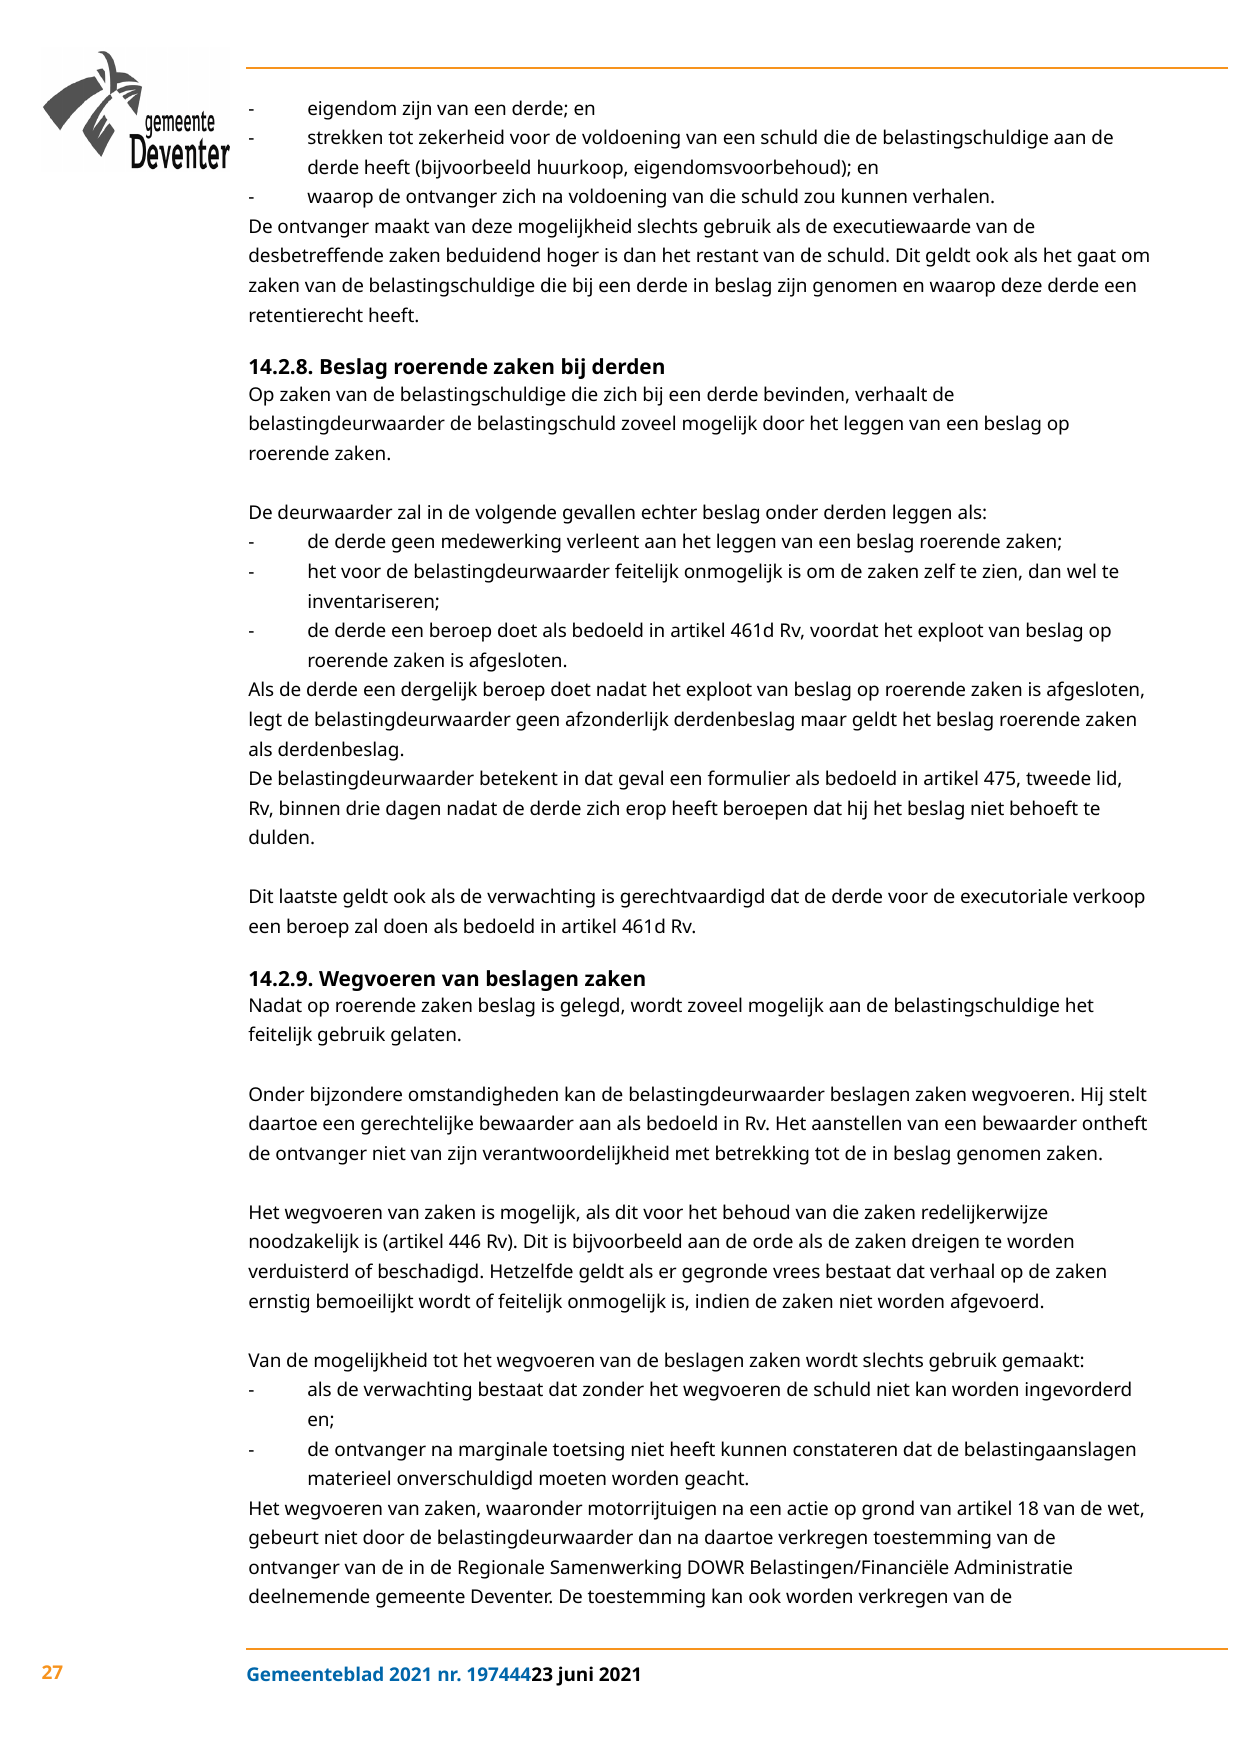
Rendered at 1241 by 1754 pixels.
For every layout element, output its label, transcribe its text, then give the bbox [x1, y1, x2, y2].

list waarop de ontvanger zich na voldoening van die schuld zou kunnen verhalen. [248, 183, 1152, 209]
picture [41, 47, 231, 172]
list strekken tot zekerheid voor de voldoening van een schuld die de belastingschuldige aan de derde heeft (bijvoorbeeld huurkoop, eigendomsvoorbehoud); en [248, 124, 1152, 180]
text Op zaken van de belastingschuldige die zich bij een derde bevinden, verhaalt de belastingdeurwaarder de belastingschuld zoveel mogelijk door het leggen van een beslag op roerende zaken. [248, 381, 1152, 466]
text 14.2.9. Wegvoeren van beslagen zaken [248, 964, 1152, 992]
text Als de derde een dergelijk beroep doet nadat het exploot van beslag op roerende zaken is afgesloten, legt de belastingdeurwaarder geen afzonderlijk derdenbeslag maar geldt het beslag roerende zaken als derdenbeslag. [248, 677, 1152, 761]
list het voor de belastingdeurwaarder feitelijk onmogelijk is om de zaken zelf te zien, dan wel te inventariseren; [248, 558, 1152, 613]
list de ontvanger na marginale toetsing niet heeft kunnen constateren dat de belastingaanslagen materieel onverschuldigd moeten worden geacht. [248, 1436, 1152, 1491]
text De belastingdeurwaarder betekent in dat geval een formulier als bedoeld in artikel 475, tweede lid, Rv, binnen drie dagen nadat de derde zich erop heeft beroepen dat hij het beslag niet behoeft te dulden. [248, 765, 1152, 850]
text Het wegvoeren van zaken, waaronder motorrijtuigen na een actie op grond van artikel 18 van de wet, gebeurt niet door de belastingdeurwaarder dan na daartoe verkregen toestemming van de ontvanger van de in de Regionale Samenwerking DOWR Belastingen/Financiële Administratie deelnemende gemeente Deventer. De toestemming kan ook worden verkregen van de [248, 1495, 1152, 1609]
text 14.2.8. Beslag roerende zaken bij derden [248, 352, 1152, 381]
text Het wegvoeren van zaken is mogelijk, als dit voor het behoud van die zaken redelijkerwijze noodzakelijk is (artikel 446 Rv). Dit is bijvoorbeeld aan de orde als de zaken dreigen te worden verduisterd of beschadigd. Hetzelfde geldt als er gegronde vrees bestaat dat verhaal op de zaken ernstig bemoeilijkt wordt of feitelijk onmogelijk is, indien de zaken niet worden afgevoerd. [248, 1199, 1152, 1314]
text Nadat op roerende zaken beslag is gelegd, wordt zoveel mogelijk aan de belastingschuldige het feitelijk gebruik gelaten. [248, 992, 1152, 1047]
text De ontvanger maakt van deze mogelijkheid slechts gebruik als de executiewaarde van de desbetreffende zaken beduidend hoger is dan het restant van de schuld. Dit geldt ook als het gaat om zaken van de belastingschuldige die bij een derde in beslag zijn genomen en waarop deze derde een retentierecht heeft. [248, 213, 1152, 328]
text Onder bijzondere omstandigheden kan de belastingdeurwaarder beslagen zaken wegvoeren. Hij stelt daartoe een gerechtelijke bewaarder aan als bedoeld in Rv. Het aanstellen van een bewaarder ontheft de ontvanger niet van zijn verantwoordelijkheid met betrekking tot de in beslag genomen zaken. [248, 1081, 1152, 1166]
list als de verwachting bestaat dat zonder het wegvoeren de schuld niet kan worden ingevorderd en; [248, 1377, 1152, 1432]
list eigendom zijn van een derde; en [248, 95, 1152, 121]
list de derde een beroep doet als bedoeld in artikel 461d Rv, voordat het exploot van beslag op roerende zaken is afgesloten. [248, 617, 1152, 673]
text Dit laatste geldt ook als de verwachting is gerechtvaardigd dat de derde voor de executoriale verkoop een beroep zal doen als bedoeld in artikel 461d Rv. [248, 884, 1152, 939]
text Van de mogelijkheid tot het wegvoeren van de beslagen zaken wordt slechts gebruik gemaakt: [248, 1347, 1152, 1373]
text De deurwaarder zal in de volgende gevallen echter beslag onder derden leggen als: [248, 499, 1152, 525]
list de derde geen medewerking verleent aan het leggen van een beslag roerende zaken; [248, 529, 1152, 554]
